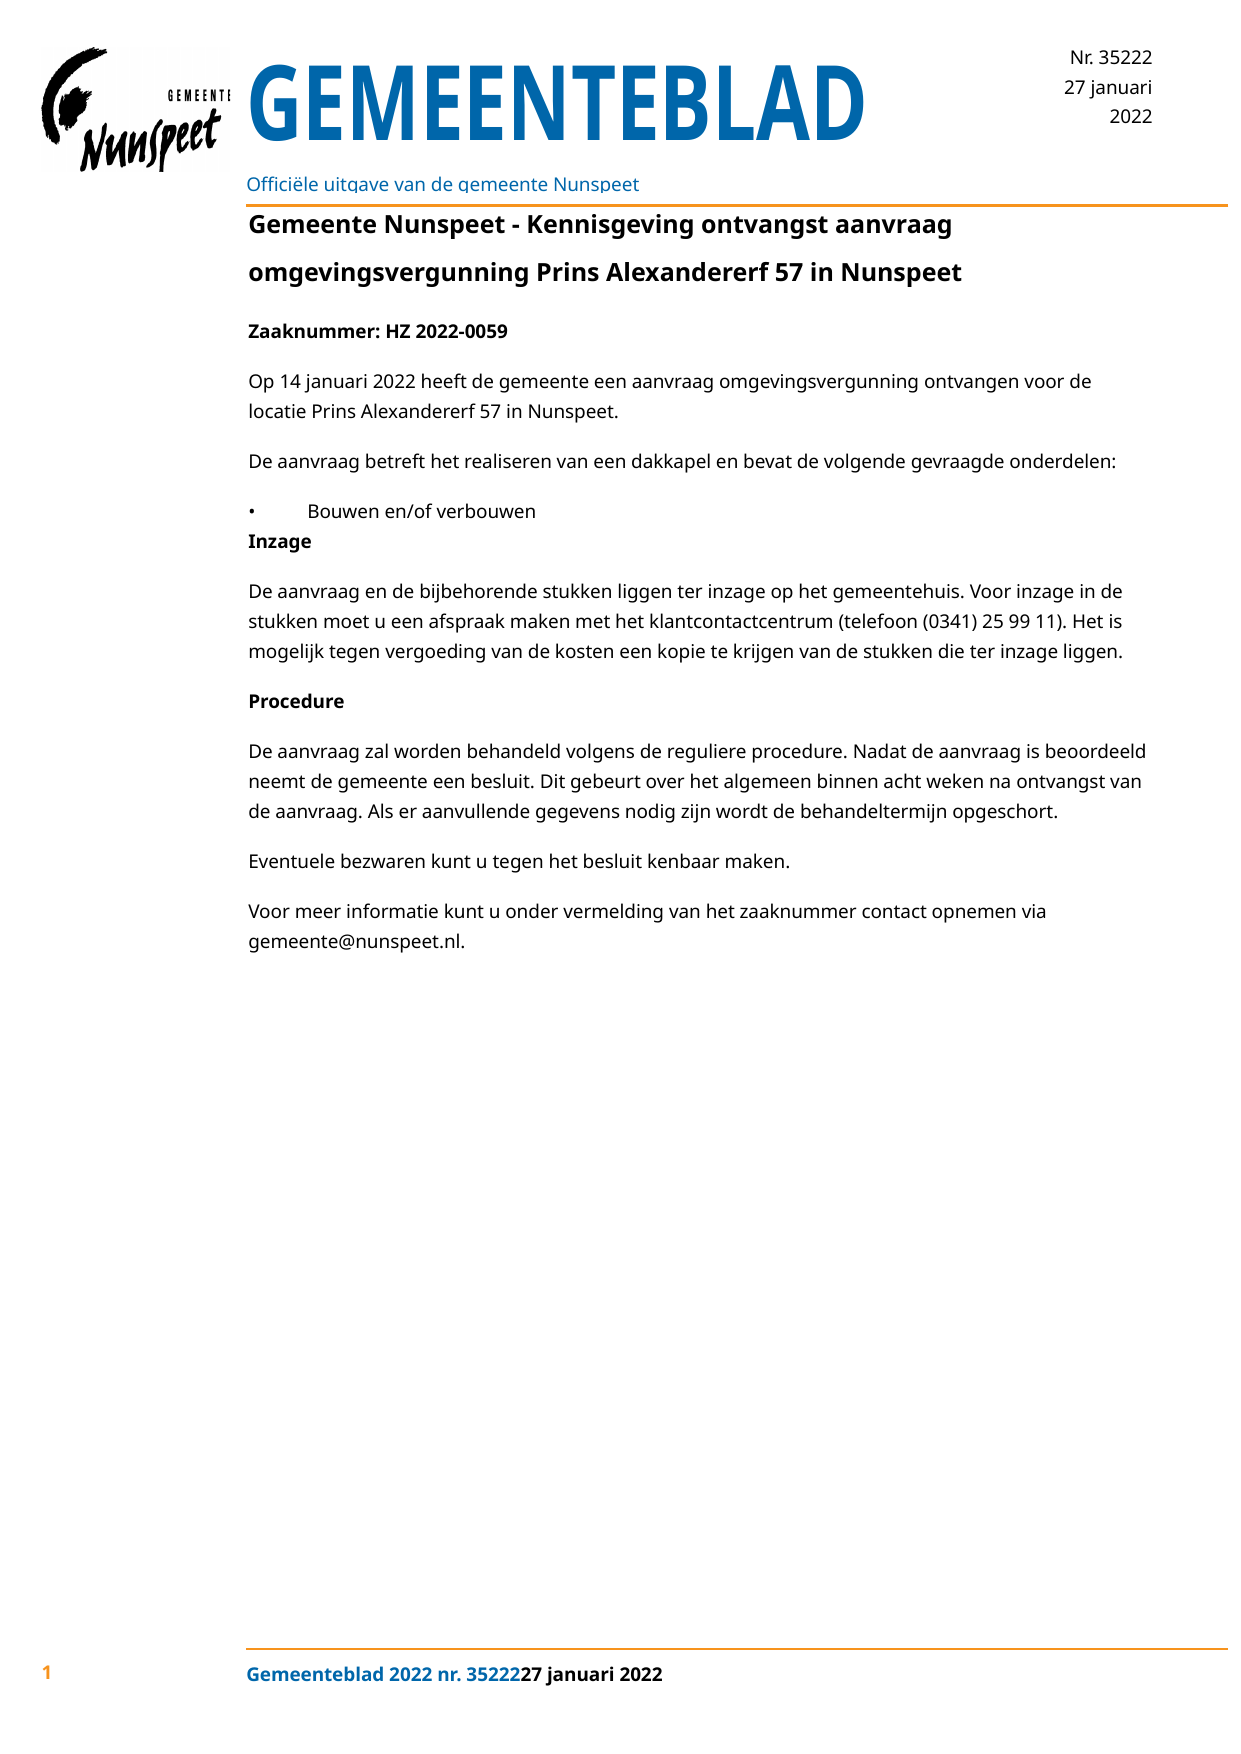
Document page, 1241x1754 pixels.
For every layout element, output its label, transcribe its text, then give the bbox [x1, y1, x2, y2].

text Inzage [248, 528, 1152, 554]
text Gemeente Nunspeet - Kennisgeving ontvangst aanvraag omgevingsvergunning Prins Alexandererf 57 in Nunspeet [248, 207, 1152, 288]
list Bouwen en/of verbouwen [248, 499, 1152, 524]
text De aanvraag betreft het realiseren van een dakkapel en bevat de volgende gevraagde onderdelen: [248, 448, 1152, 474]
text Procedure [248, 688, 1152, 714]
picture [41, 47, 231, 172]
text Op 14 januari 2022 heeft de gemeente een aanvraag omgevingsvergunning ontvangen voor de locatie Prins Alexandererf 57 in Nunspeet. [248, 368, 1152, 424]
text De aanvraag en de bijbehorende stukken liggen ter inzage op het gemeentehuis. Voor inzage in de stukken moet u een afspraak maken met het klantcontactcentrum (telefoon (0341) 25 99 11). Het is mogelijk tegen vergoeding van de kosten een kopie te krijgen van de stukken die ter inzage liggen. [248, 579, 1152, 664]
text De aanvraag zal worden behandeld volgens de reguliere procedure. Nadat de aanvraag is beoordeeld neemt de gemeente een besluit. Dit gebeurt over het algemeen binnen acht weken na ontvangst van de aanvraag. Als er aanvullende gegevens nodig zijn wordt de behandeltermijn opgeschort. [248, 739, 1152, 824]
text Eventuele bezwaren kunt u tegen het besluit kenbaar maken. [248, 848, 1152, 874]
text Zaaknummer: HZ 2022-0059 [248, 318, 1152, 344]
text Voor meer informatie kunt u onder vermelding van het zaaknummer contact opnemen via gemeente@nunspeet.nl. [248, 899, 1152, 954]
